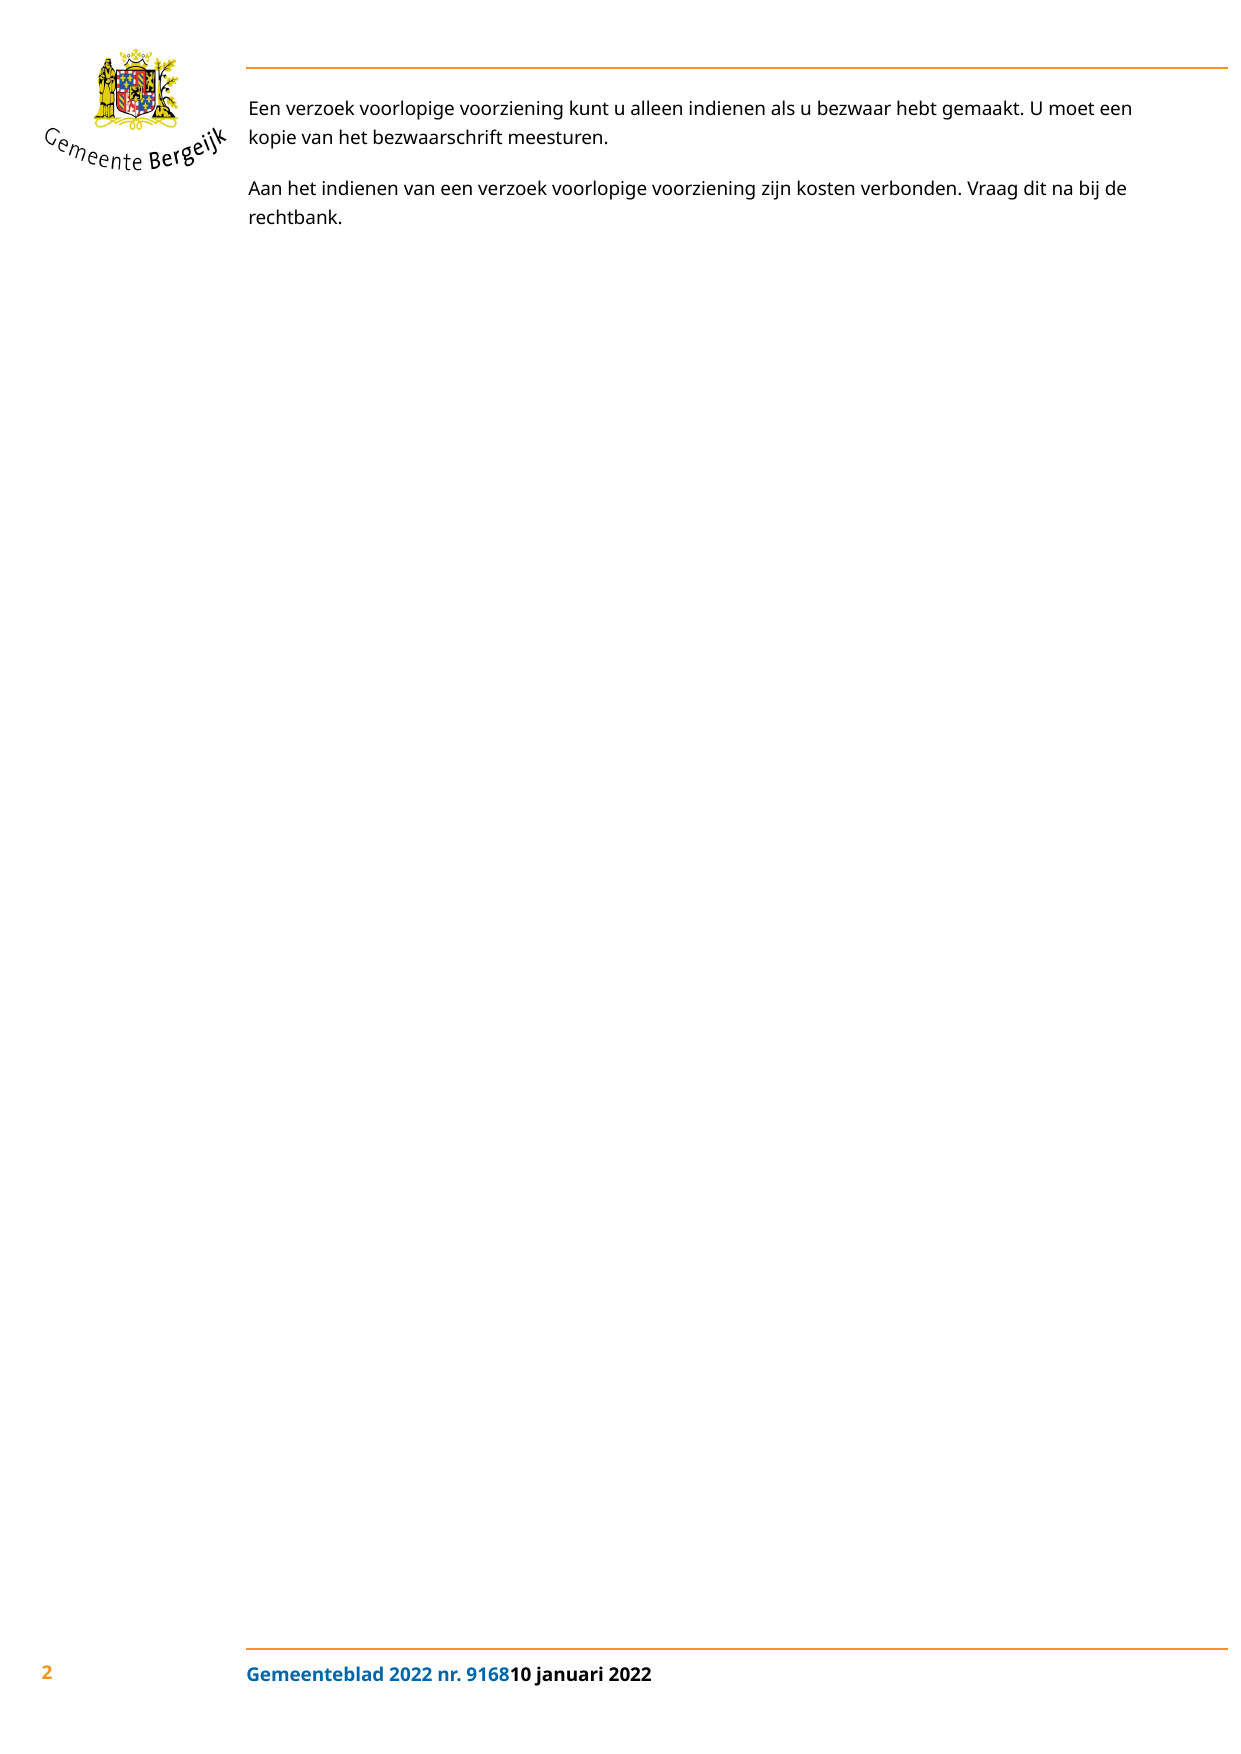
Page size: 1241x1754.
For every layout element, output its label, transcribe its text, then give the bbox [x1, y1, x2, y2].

text Een verzoek voorlopige voorziening kunt u alleen indienen als u bezwaar hebt gemaakt. U moet een kopie van het bezwaarschrift meesturen. [248, 95, 1152, 150]
picture [41, 47, 231, 172]
text Aan het indienen van een verzoek voorlopige voorziening zijn kosten verbonden. Vraag dit na bij de rechtbank. [248, 175, 1152, 230]
